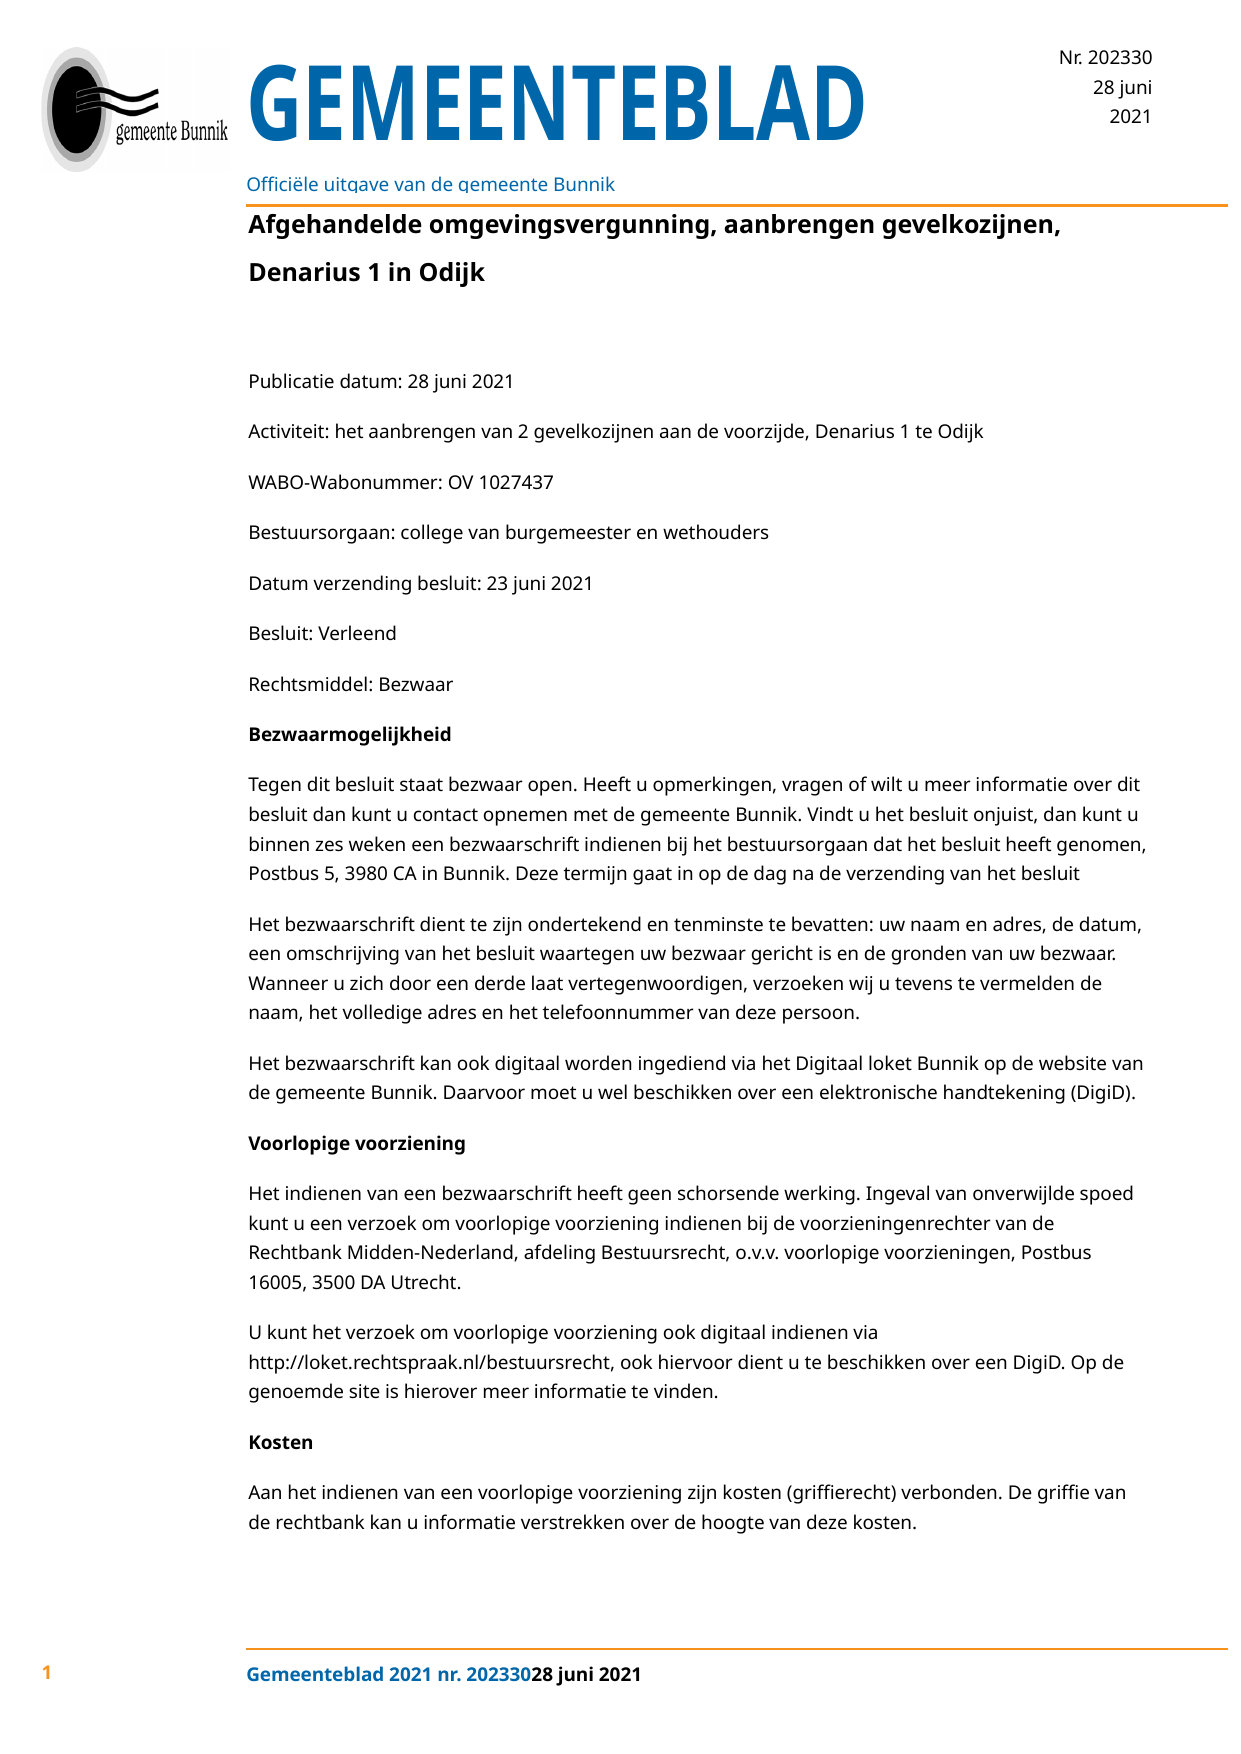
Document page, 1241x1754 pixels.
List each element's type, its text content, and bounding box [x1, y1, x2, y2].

text Besluit: Verleend [248, 620, 1152, 646]
text Het bezwaarschrift kan ook digitaal worden ingediend via het Digitaal loket Bunnik op de website van de gemeente Bunnik. Daarvoor moet u wel beschikken over een elektronische handtekening (DigiD). [248, 1050, 1152, 1105]
text Rechtsmiddel: Bezwaar [248, 671, 1152, 697]
text Het bezwaarschrift dient te zijn ondertekend en tenminste te bevatten: uw naam en adres, de datum, een omschrijving van het besluit waartegen uw bezwaar gericht is en de gronden van uw bezwaar. Wanneer u zich door een derde laat vertegenwoordigen, verzoeken wij u tevens te vermelden de naam, het volledige adres en het telefoonnummer van deze persoon. [248, 911, 1152, 1025]
text WABO-Wabonummer: OV 1027437 [248, 469, 1152, 495]
text Aan het indienen van een voorlopige voorziening zijn kosten (griffierecht) verbonden. De griffie van de rechtbank kan u informatie verstrekken over de hoogte van deze kosten. [248, 1479, 1152, 1535]
text Bestuursorgaan: college van burgemeester en wethouders [248, 519, 1152, 545]
text Tegen dit besluit staat bezwaar open. Heeft u opmerkingen, vragen of wilt u meer informatie over dit besluit dan kunt u contact opnemen met de gemeente Bunnik. Vindt u het besluit onjuist, dan kunt u binnen zes weken een bezwaarschrift indienen bij het bestuursorgaan dat het besluit heeft genomen, Postbus 5, 3980 CA in Bunnik. Deze termijn gaat in op de dag na de verzending van het besluit [248, 772, 1152, 886]
text Afgehandelde omgevingsvergunning, aanbrengen gevelkozijnen, Denarius 1 in Odijk [248, 207, 1152, 288]
text Kosten [248, 1429, 1152, 1455]
text Activiteit: het aanbrengen van 2 gevelkozijnen aan de voorzijde, Denarius 1 te Odijk [248, 419, 1152, 444]
text Datum verzending besluit: 23 juni 2021 [248, 570, 1152, 596]
text Het indienen van een bezwaarschrift heeft geen schorsende werking. Ingeval van onverwijlde spoed kunt u een verzoek om voorlopige voorziening indienen bij de voorzieningenrechter van de Rechtbank Midden-Nederland, afdeling Bestuursrecht, o.v.v. voorlopige voorzieningen, Postbus 16005, 3500 DA Utrecht. [248, 1180, 1152, 1295]
text Voorlopige voorziening [248, 1130, 1152, 1156]
text Publicatie datum: 28 juni 2021 [248, 368, 1152, 394]
picture [41, 47, 231, 172]
text Bezwaarmogelijkheid [248, 721, 1152, 747]
text U kunt het verzoek om voorlopige voorziening ook digitaal indienen via http://loket.rechtspraak.nl/bestuursrecht, ook hiervoor dient u te beschikken over een DigiD. Op de genoemde site is hierover meer informatie te vinden. [248, 1319, 1152, 1404]
